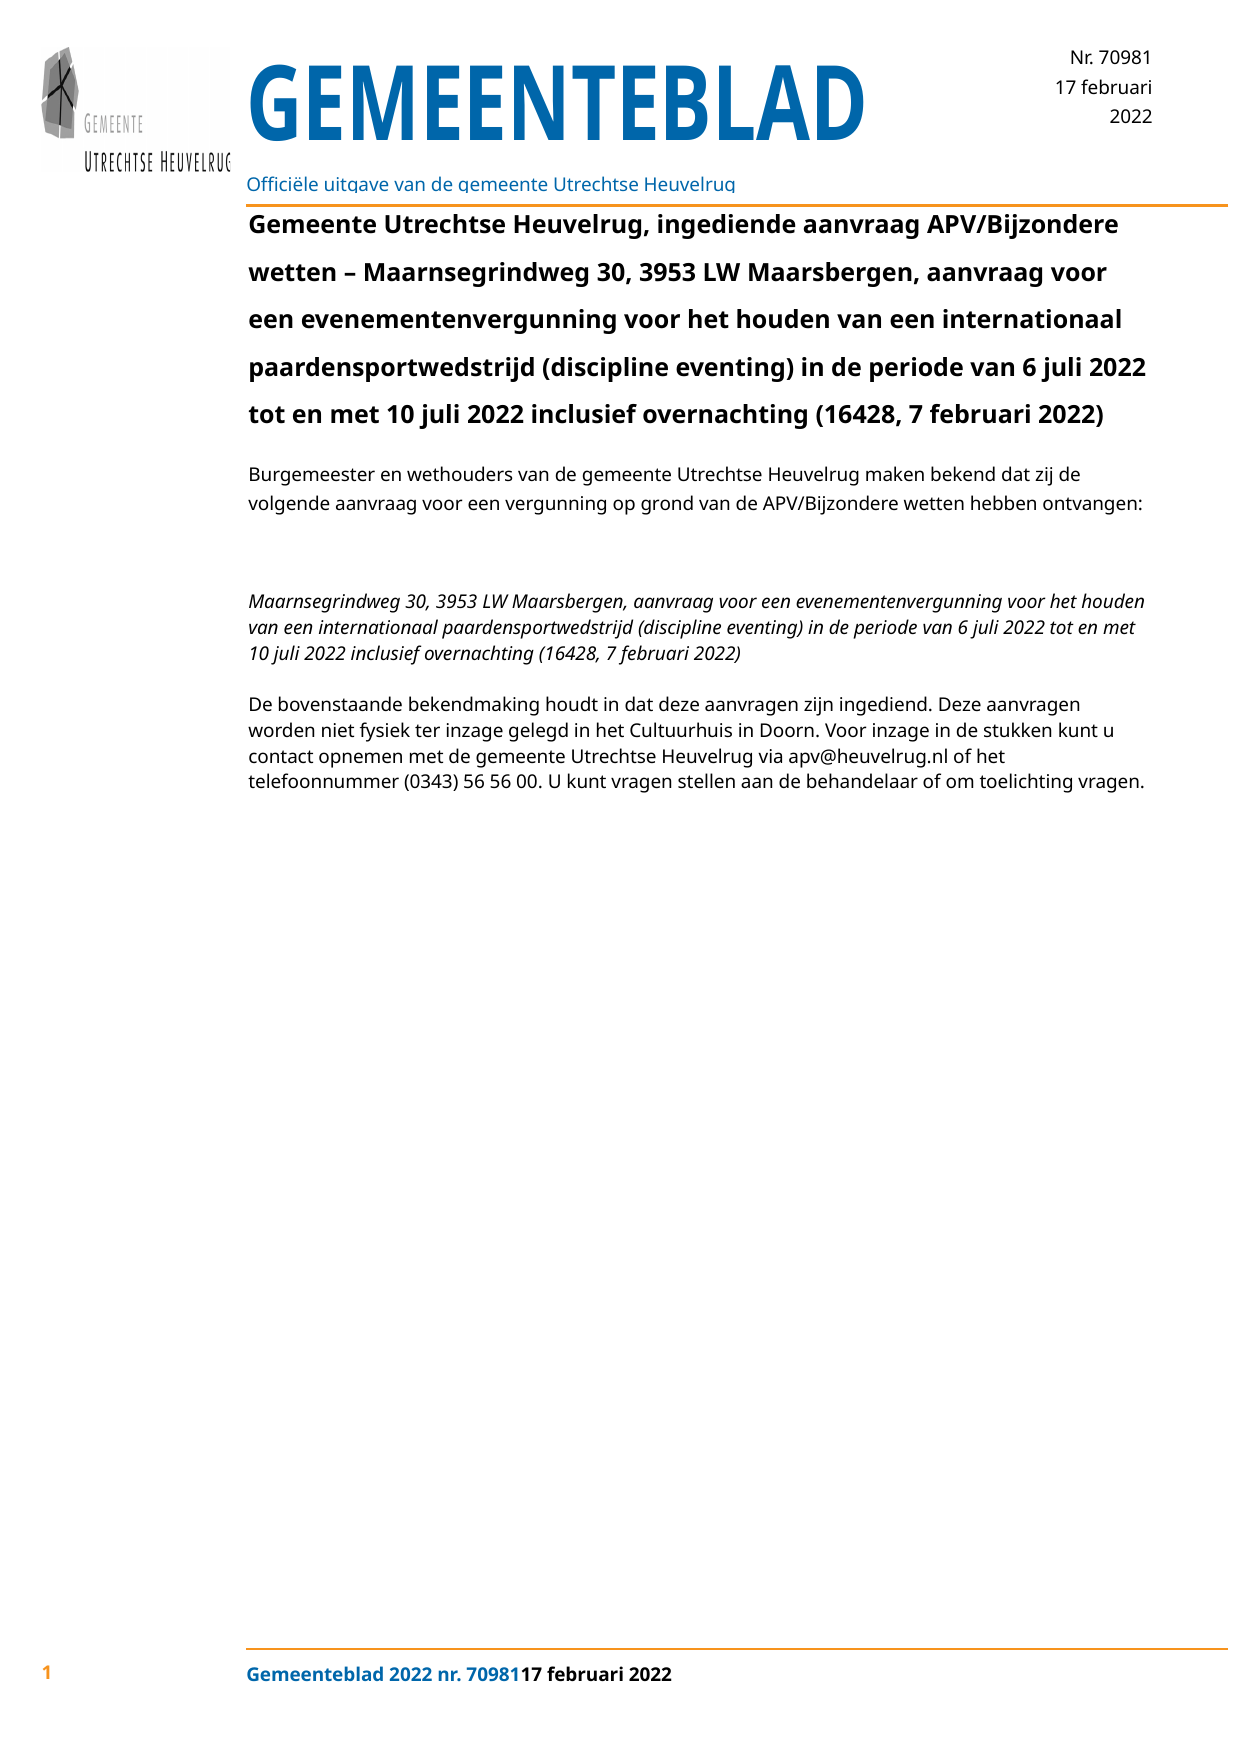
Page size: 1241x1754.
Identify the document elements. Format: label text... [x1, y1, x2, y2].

text Burgemeester en wethouders van de gemeente Utrechtse Heuvelrug maken bekend dat zij de volgende aanvraag voor een vergunning op grond van de APV/Bijzondere wetten hebben ontvangen: [248, 461, 1152, 516]
picture [41, 47, 231, 172]
text De bovenstaande bekendmaking houdt in dat deze aanvragen zijn ingediend. Deze aanvragen worden niet fysiek ter inzage gelegd in het Cultuurhuis in Doorn. Voor inzage in de stukken kunt u contact opnemen met de gemeente Utrechtse Heuvelrug via apv@heuvelrug.nl of het telefoonnummer (0343) 56 56 00. U kunt vragen stellen aan de behandelaar of om toelichting vragen. [248, 691, 1152, 794]
text Maarnsegrindweg 30, 3953 LW Maarsbergen, aanvraag voor een evenementenvergunning voor het houden van een internationaal paardensportwedstrijd (discipline eventing) in de periode van 6 juli 2022 tot en met 10 juli 2022 inclusief overnachting (16428, 7 februari 2022) [248, 588, 1152, 666]
text Gemeente Utrechtse Heuvelrug, ingediende aanvraag APV/Bijzondere wetten – Maarnsegrindweg 30, 3953 LW Maarsbergen, aanvraag voor een evenementenvergunning voor het houden van een internationaal paardensportwedstrijd (discipline eventing) in de periode van 6 juli 2022 tot en met 10 juli 2022 inclusief overnachting (16428, 7 februari 2022) [248, 207, 1152, 431]
